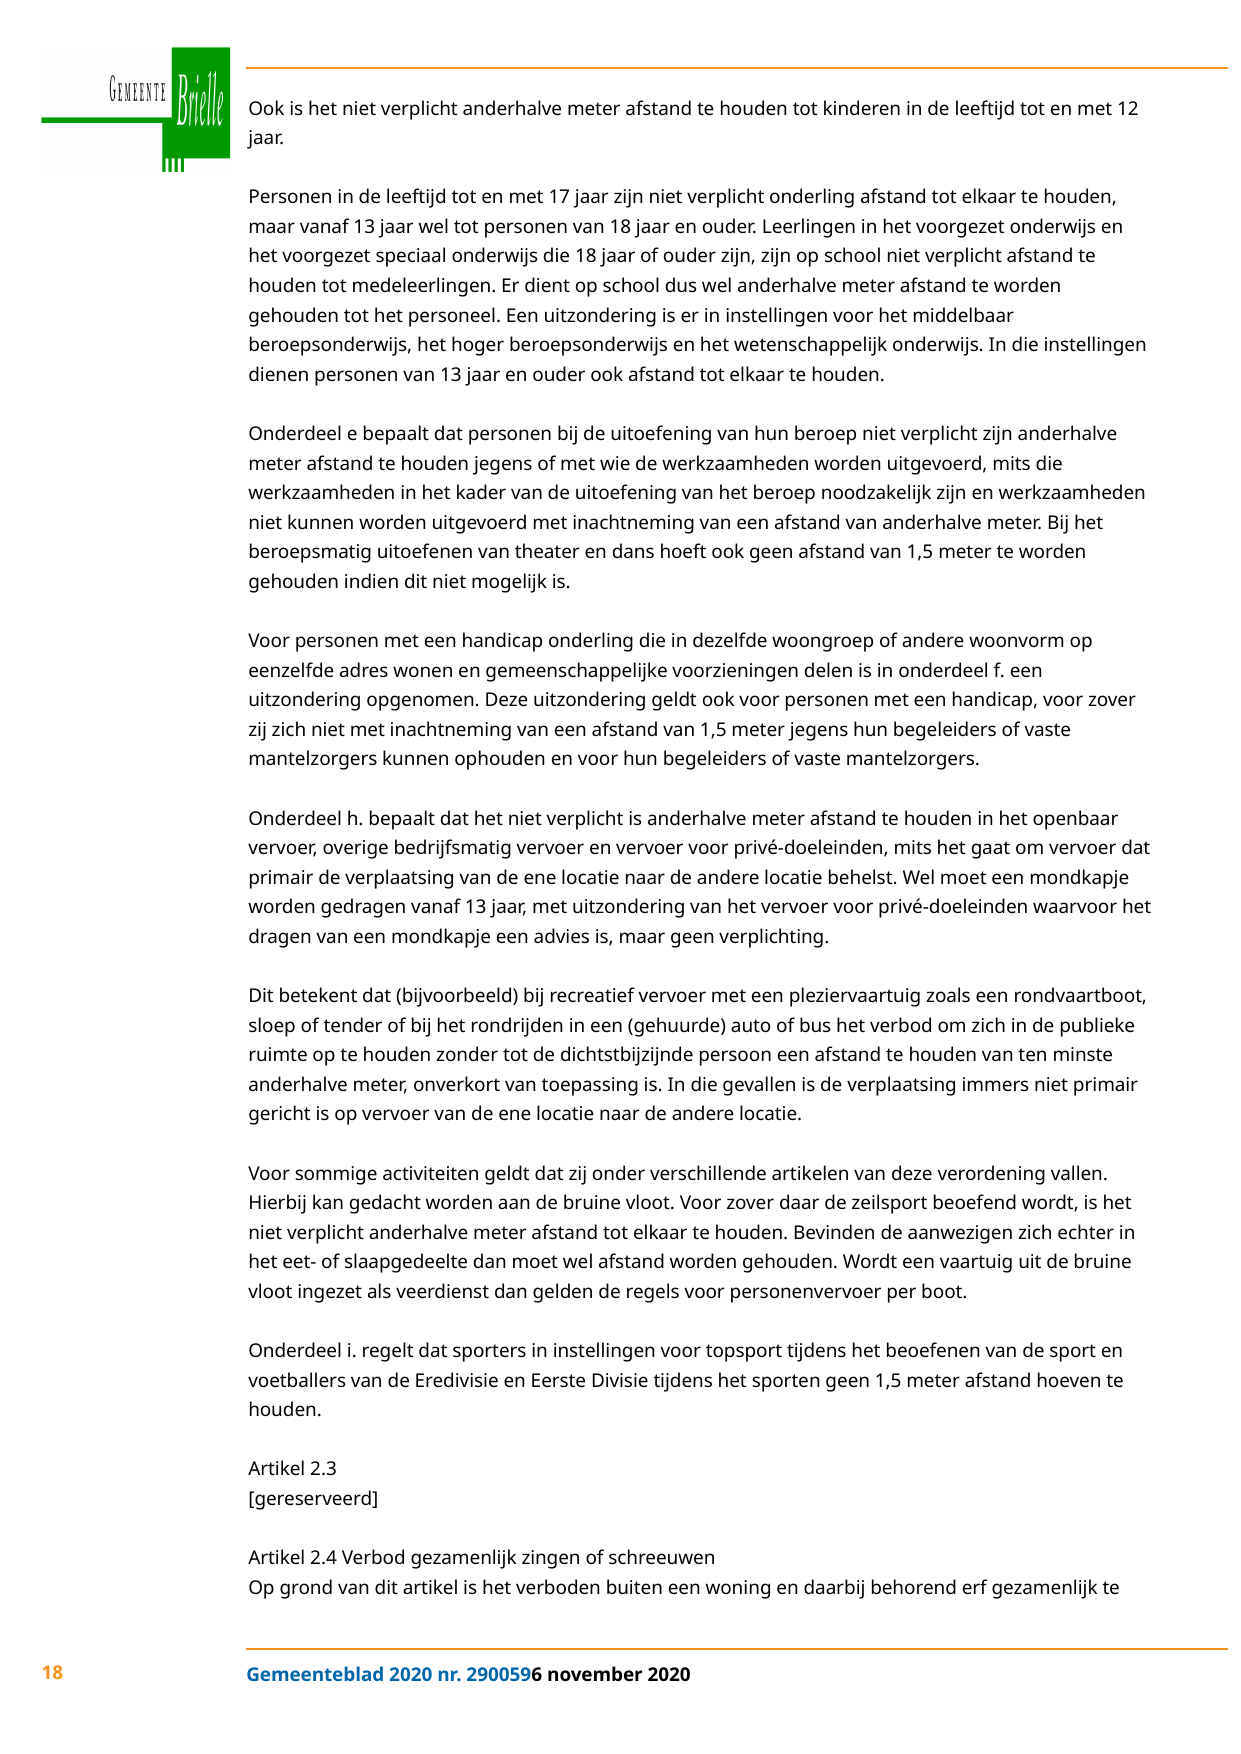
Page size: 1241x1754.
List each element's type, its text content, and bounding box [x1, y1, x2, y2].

text Artikel 2.4 Verbod gezamenlijk zingen of schreeuwen [248, 1544, 1152, 1570]
text Personen in de leeftijd tot en met 17 jaar zijn niet verplicht onderling afstand tot elkaar te houden, maar vanaf 13 jaar wel tot personen van 18 jaar en ouder. Leerlingen in het voorgezet onderwijs en het voorgezet speciaal onderwijs die 18 jaar of ouder zijn, zijn op school niet verplicht afstand te houden tot medeleerlingen. Er dient op school dus wel anderhalve meter afstand te worden gehouden tot het personeel. Een uitzondering is er in instellingen voor het middelbaar beroepsonderwijs, het hoger beroepsonderwijs en het wetenschappelijk onderwijs. In die instellingen dienen personen van 13 jaar en ouder ook afstand tot elkaar te houden. [248, 183, 1152, 387]
text Op grond van dit artikel is het verboden buiten een woning en daarbij behorend erf gezamenlijk te [248, 1574, 1152, 1600]
text Artikel 2.3 [248, 1456, 1152, 1481]
text Voor personen met een handicap onderling die in dezelfde woongroep of andere woonvorm op eenzelfde adres wonen en gemeenschappelijke voorzieningen delen is in onderdeel f. een uitzondering opgenomen. Deze uitzondering geldt ook voor personen met een handicap, voor zover zij zich niet met inachtneming van een afstand van 1,5 meter jegens hun begeleiders of vaste mantelzorgers kunnen ophouden en voor hun begeleiders of vaste mantelzorgers. [248, 627, 1152, 771]
text Onderdeel h. bepaalt dat het niet verplicht is anderhalve meter afstand te houden in het openbaar vervoer, overige bedrijfsmatig vervoer en vervoer voor privé-doeleinden, mits het gaat om vervoer dat primair de verplaatsing van de ene locatie naar de andere locatie behelst. Wel moet een mondkapje worden gedragen vanaf 13 jaar, met uitzondering van het vervoer voor privé-doeleinden waarvoor het dragen van een mondkapje een advies is, maar geen verplichting. [248, 805, 1152, 949]
text Dit betekent dat (bijvoorbeeld) bij recreatief vervoer met een pleziervaartuig zoals een rondvaartboot, sloep of tender of bij het rondrijden in een (gehuurde) auto of bus het verbod om zich in de publieke ruimte op te houden zonder tot de dichtstbijzijnde persoon een afstand te houden van ten minste anderhalve meter, onverkort van toepassing is. In die gevallen is de verplaatsing immers niet primair gericht is op vervoer van de ene locatie naar de andere locatie. [248, 982, 1152, 1126]
picture [41, 47, 231, 172]
text Onderdeel e bepaalt dat personen bij de uitoefening van hun beroep niet verplicht zijn anderhalve meter afstand te houden jegens of met wie de werkzaamheden worden uitgevoerd, mits die werkzaamheden in het kader van de uitoefening van het beroep noodzakelijk zijn en werkzaamheden niet kunnen worden uitgevoerd met inachtneming van een afstand van anderhalve meter. Bij het beroepsmatig uitoefenen van theater en dans hoeft ook geen afstand van 1,5 meter te worden gehouden indien dit niet mogelijk is. [248, 420, 1152, 594]
text [gereserveerd] [248, 1485, 1152, 1511]
text Voor sommige activiteiten geldt dat zij onder verschillende artikelen van deze verordening vallen. Hierbij kan gedacht worden aan de bruine vloot. Voor zover daar de zeilsport beoefend wordt, is het niet verplicht anderhalve meter afstand tot elkaar te houden. Bevinden de aanwezigen zich echter in het eet- of slaapgedeelte dan moet wel afstand worden gehouden. Wordt een vaartuig uit de bruine vloot ingezet als veerdienst dan gelden de regels voor personenvervoer per boot. [248, 1160, 1152, 1304]
text Onderdeel i. regelt dat sporters in instellingen voor topsport tijdens het beoefenen van de sport en voetballers van de Eredivisie en Eerste Divisie tijdens het sporten geen 1,5 meter afstand hoeven te houden. [248, 1337, 1152, 1422]
text Ook is het niet verplicht anderhalve meter afstand te houden tot kinderen in de leeftijd tot en met 12 jaar. [248, 95, 1152, 150]
